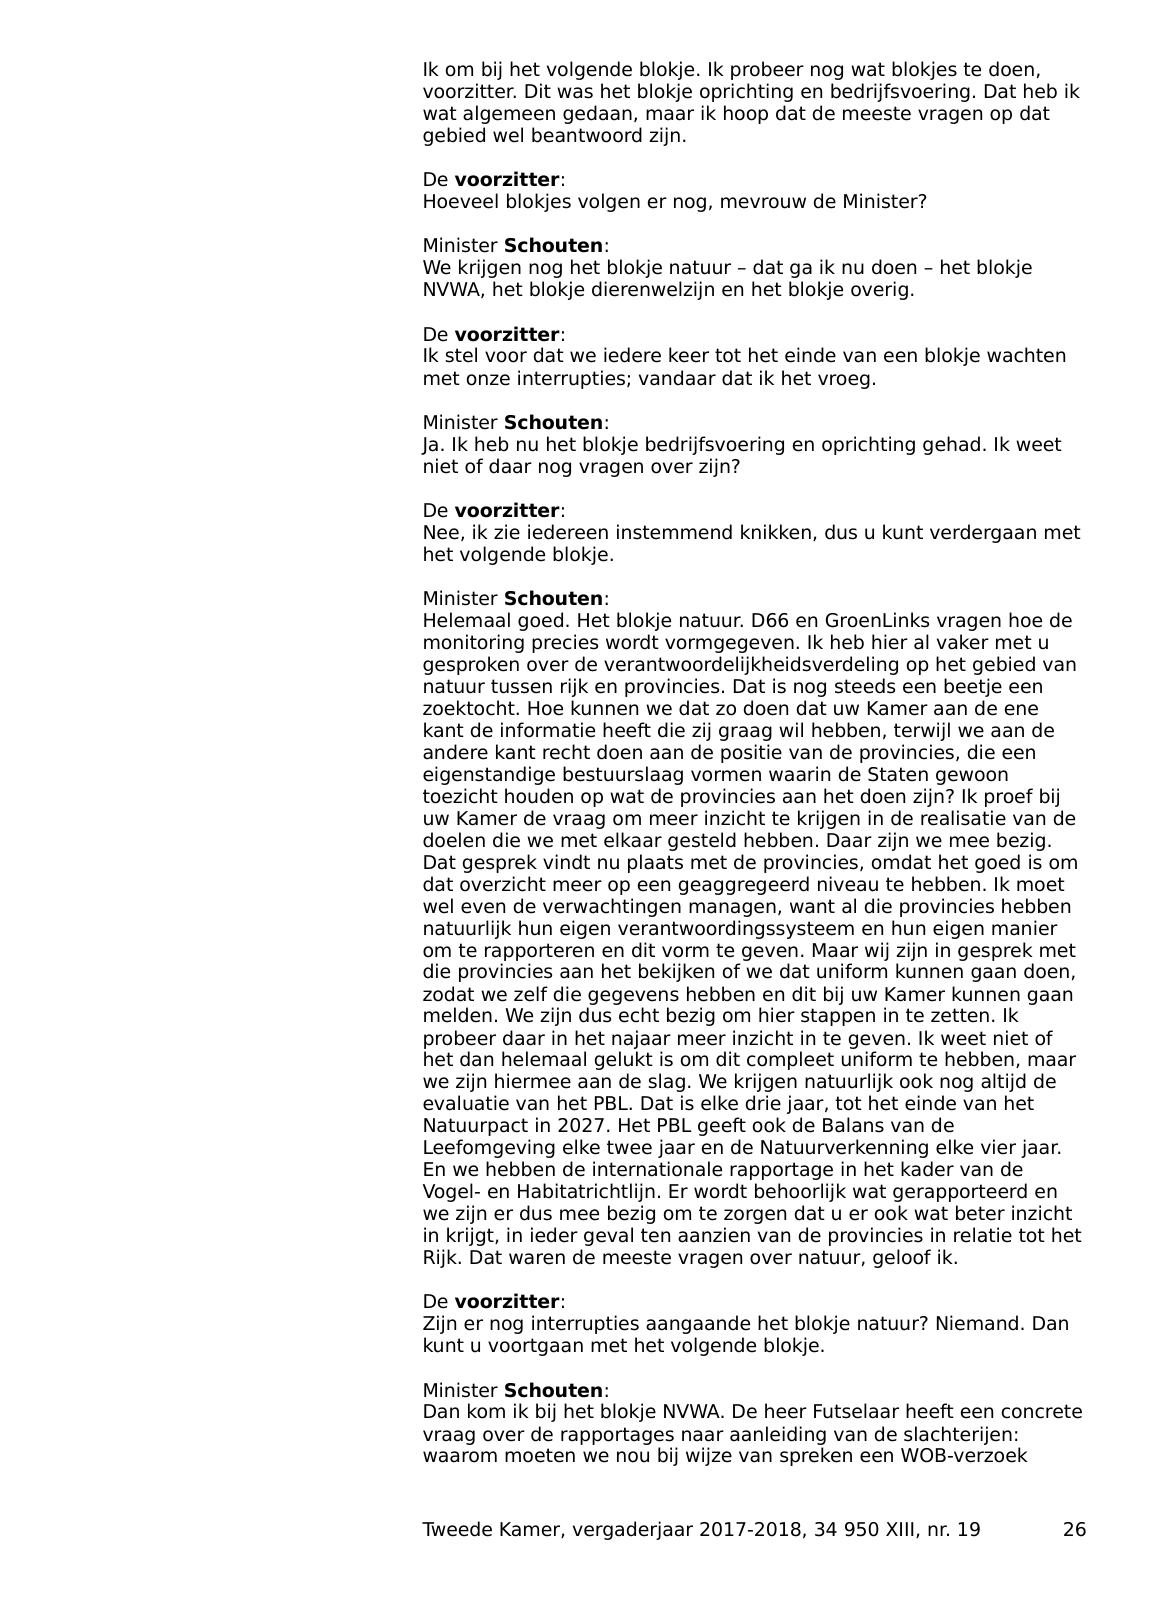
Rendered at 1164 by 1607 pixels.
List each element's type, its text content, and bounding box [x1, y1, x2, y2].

text Helemaal goed. Het blokje natuur. D66 en GroenLinks vragen hoe de monitoring precies wordt vormgegeven. Ik heb hier al vaker met u gesproken over de verantwoordelijkheidsverdeling op het gebied van natuur tussen rijk en provincies. Dat is nog steeds een beetje een zoektocht. Hoe kunnen we dat zo doen dat uw Kamer aan de ene kant de informatie heeft die zij graag wil hebben, terwijl we aan de andere kant recht doen aan de positie van de provincies, die een eigenstandige bestuurslaag vormen waarin de Staten gewoon toezicht houden op wat de provincies aan het doen zijn? Ik proef bij uw Kamer de vraag om meer inzicht te krijgen in de realisatie van de doelen die we met elkaar gesteld hebben. Daar zijn we mee bezig. Dat gesprek vindt nu plaats met de provincies, omdat het goed is om dat overzicht meer op een geaggregeerd niveau te hebben. Ik moet wel even de verwachtingen managen, want al die provincies hebben natuurlijk hun eigen verantwoordingssysteem en hun eigen manier om te rapporteren en dit vorm te geven. Maar wij zijn in gesprek met die provincies aan het bekijken of we dat uniform kunnen gaan doen, zodat we zelf die gegevens hebben en dit bij uw Kamer kunnen gaan melden. We zijn dus echt bezig om hier stappen in te zetten. Ik probeer daar in het najaar meer inzicht in te geven. Ik weet niet of het dan helemaal gelukt is om dit compleet uniform te hebben, maar we zijn hiermee aan de slag. We krijgen natuurlijk ook nog altijd de evaluatie van het PBL. Dat is elke drie jaar, tot het einde van het Natuurpact in 2027. Het PBL geeft ook de Balans van de Leefomgeving elke twee jaar en de Natuurverkenning elke vier jaar. En we hebben de internationale rapportage in het kader van de Vogel- en Habitatrichtlijn. Er wordt behoorlijk wat gerapporteerd en we zijn er dus mee bezig om te zorgen dat u er ook wat beter inzicht in krijgt, in ieder geval ten aanzien van de provincies in relatie tot het Rijk. Dat waren de meeste vragen over natuur, geloof ik. [422, 610, 1087, 1269]
text Ik stel voor dat we iedere keer tot het einde van een blokje wachten met onze interrupties; vandaar dat ik het vroeg. [422, 345, 1087, 389]
text Zijn er nog interrupties aangaande het blokje natuur? Niemand. Dan kunt u voortgaan met het volgende blokje. [422, 1313, 1087, 1357]
text Ja. Ik heb nu het blokje bedrijfsvoering en oprichting gehad. Ik weet niet of daar nog vragen over zijn? [422, 433, 1087, 477]
text Nee, ik zie iedereen instemmend knikken, dus u kunt verdergaan met het volgende blokje. [422, 522, 1087, 566]
text Ik om bij het volgende blokje. Ik probeer nog wat blokjes te doen, voorzitter. Dit was het blokje oprichting en bedrijfsvoering. Dat heb ik wat algemeen gedaan, maar ik hoop dat de meeste vragen op dat gebied wel beantwoord zijn. [422, 59, 1087, 147]
text Hoeveel blokjes volgen er nog, mevrouw de Minister? [422, 191, 1087, 213]
text We krijgen nog het blokje natuur – dat ga ik nu doen – het blokje NVWA, het blokje dierenwelzijn en het blokje overig. [422, 257, 1087, 301]
text Minister Schouten: [422, 412, 1087, 433]
text Minister Schouten: [422, 235, 1087, 257]
text De voorzitter: [422, 323, 1087, 345]
text Dan kom ik bij het blokje NVWA. De heer Futselaar heeft een concrete vraag over de rapportages naar aanleiding van de slachterijen: waarom moeten we nou bij wijze van spreken een WOB-verzoek [422, 1401, 1087, 1467]
text De voorzitter: [422, 500, 1087, 522]
text Minister Schouten: [422, 1379, 1087, 1401]
text De voorzitter: [422, 169, 1087, 191]
text Minister Schouten: [422, 588, 1087, 610]
text De voorzitter: [422, 1291, 1087, 1313]
